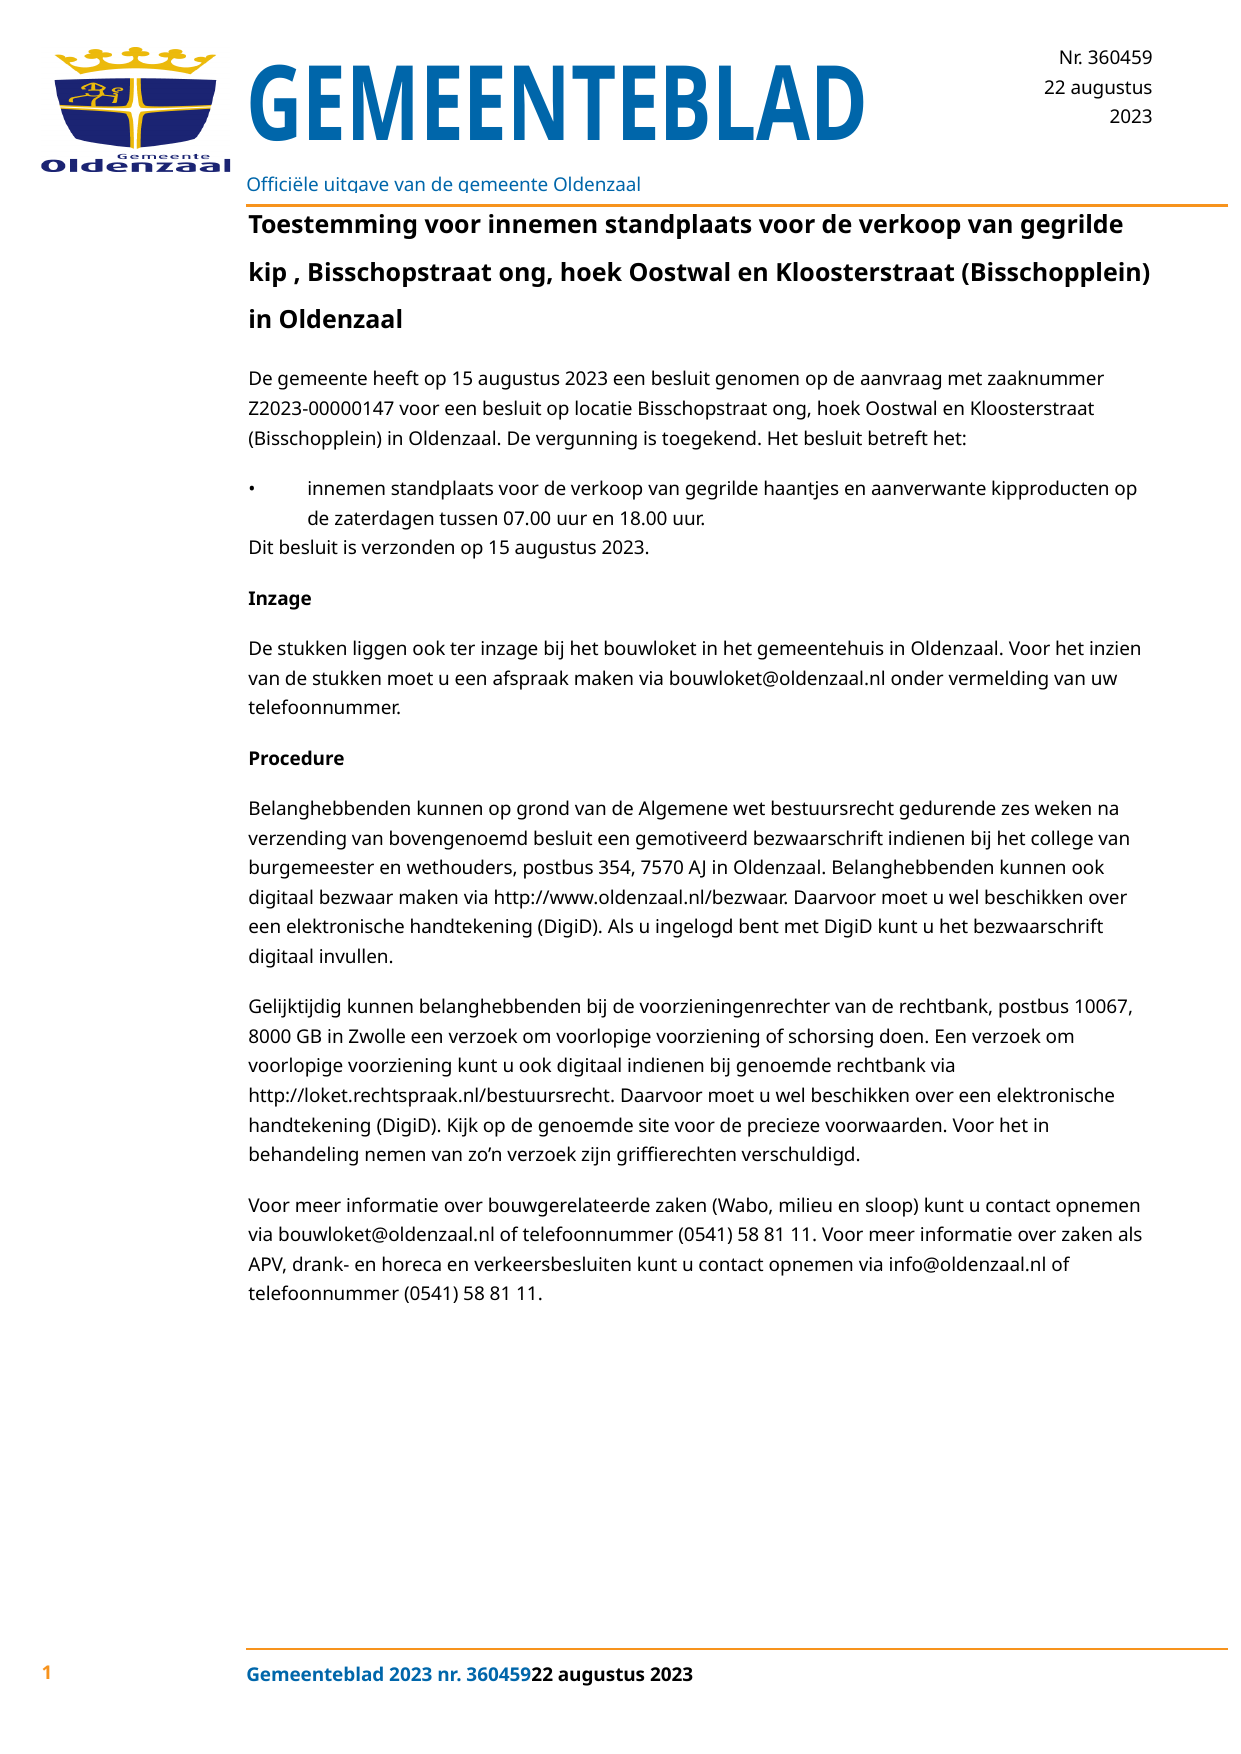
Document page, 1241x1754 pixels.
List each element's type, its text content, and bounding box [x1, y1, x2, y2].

text Belanghebbenden kunnen op grond van de Algemene wet bestuursrecht gedurende zes weken na verzending van bovengenoemd besluit een gemotiveerd bezwaarschrift indienen bij het college van burgemeester en wethouders, postbus 354, 7570 AJ in Oldenzaal. Belanghebbenden kunnen ook digitaal bezwaar maken via http://www.oldenzaal.nl/bezwaar. Daarvoor moet u wel beschikken over een elektronische handtekening (DigiD). Als u ingelogd bent met DigiD kunt u het bezwaarschrift digitaal invullen. [248, 795, 1152, 969]
text Gelijktijdig kunnen belanghebbenden bij de voorzieningenrechter van de rechtbank, postbus 10067, 8000 GB in Zwolle een verzoek om voorlopige voorziening of schorsing doen. Een verzoek om voorlopige voorziening kunt u ook digitaal indienen bij genoemde rechtbank via http://loket.rechtspraak.nl/bestuursrecht. Daarvoor moet u wel beschikken over een elektronische handtekening (DigiD). Kijk op de genoemde site voor de precieze voorwaarden. Voor het in behandeling nemen van zo’n verzoek zijn griffierechten verschuldigd. [248, 993, 1152, 1167]
text De stukken liggen ook ter inzage bij het bouwloket in het gemeentehuis in Oldenzaal. Voor het inzien van de stukken moet u een afspraak maken via bouwloket@oldenzaal.nl onder vermelding van uw telefoonnummer. [248, 635, 1152, 720]
list innemen standplaats voor de verkoop van gegrilde haantjes en aanverwante kipproducten op de zaterdagen tussen 07.00 uur en 18.00 uur. [248, 475, 1152, 530]
text Voor meer informatie over bouwgerelateerde zaken (Wabo, milieu en sloop) kunt u contact opnemen via bouwloket@oldenzaal.nl of telefoonnummer (0541) 58 81 11. Voor meer informatie over zaken als APV, drank- en horeca en verkeersbesluiten kunt u contact opnemen via info@oldenzaal.nl of telefoonnummer (0541) 58 81 11. [248, 1192, 1152, 1306]
text Dit besluit is verzonden op 15 augustus 2023. [248, 534, 1152, 560]
text Procedure [248, 745, 1152, 770]
text Toestemming voor innemen standplaats voor de verkoop van gegrilde kip , Bisschopstraat ong, hoek Oostwal en Kloosterstraat (Bisschopplein) in Oldenzaal [248, 207, 1152, 336]
picture [41, 47, 231, 172]
text Inzage [248, 585, 1152, 610]
text De gemeente heeft op 15 augustus 2023 een besluit genomen op de aanvraag met zaaknummer Z2023-00000147 voor een besluit op locatie Bisschopstraat ong, hoek Oostwal en Kloosterstraat (Bisschopplein) in Oldenzaal. De vergunning is toegekend. Het besluit betreft het: [248, 366, 1152, 450]
